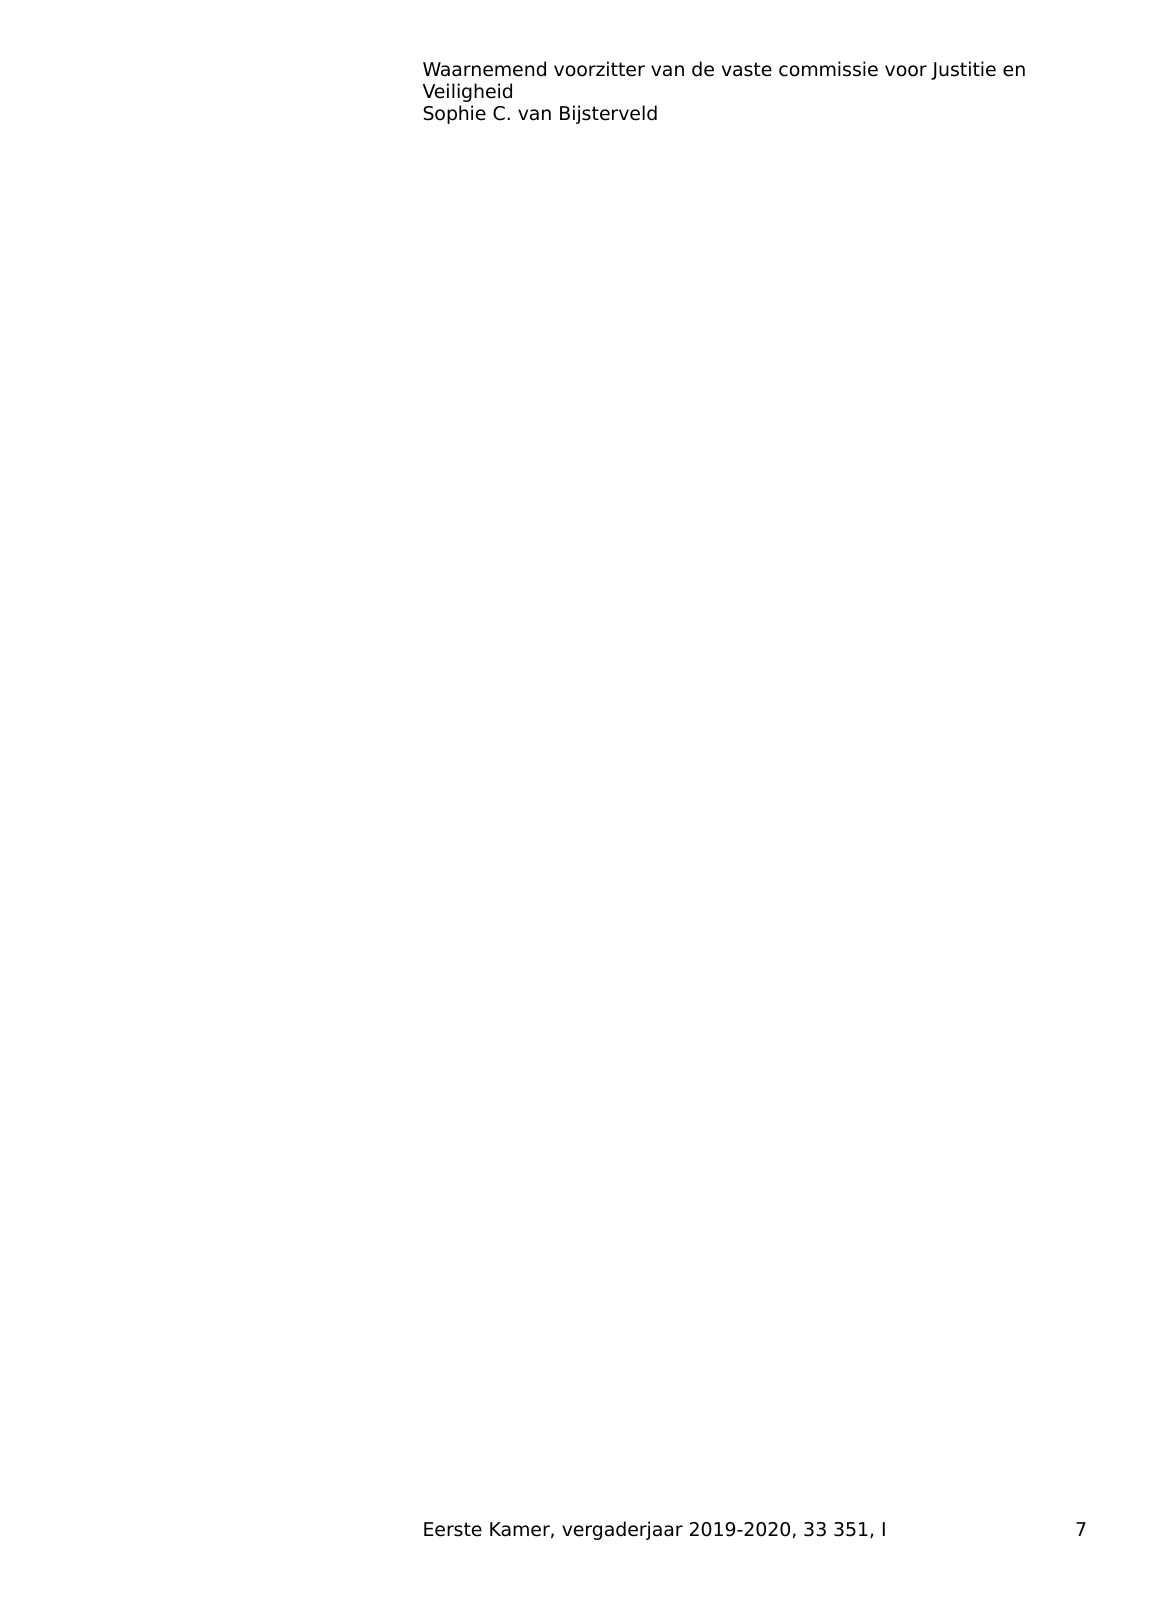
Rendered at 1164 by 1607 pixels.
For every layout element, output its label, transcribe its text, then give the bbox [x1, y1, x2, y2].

text Waarnemend voorzitter van de vaste commissie voor Justitie en Veiligheid Sophie C. van Bijsterveld [422, 59, 1087, 125]
